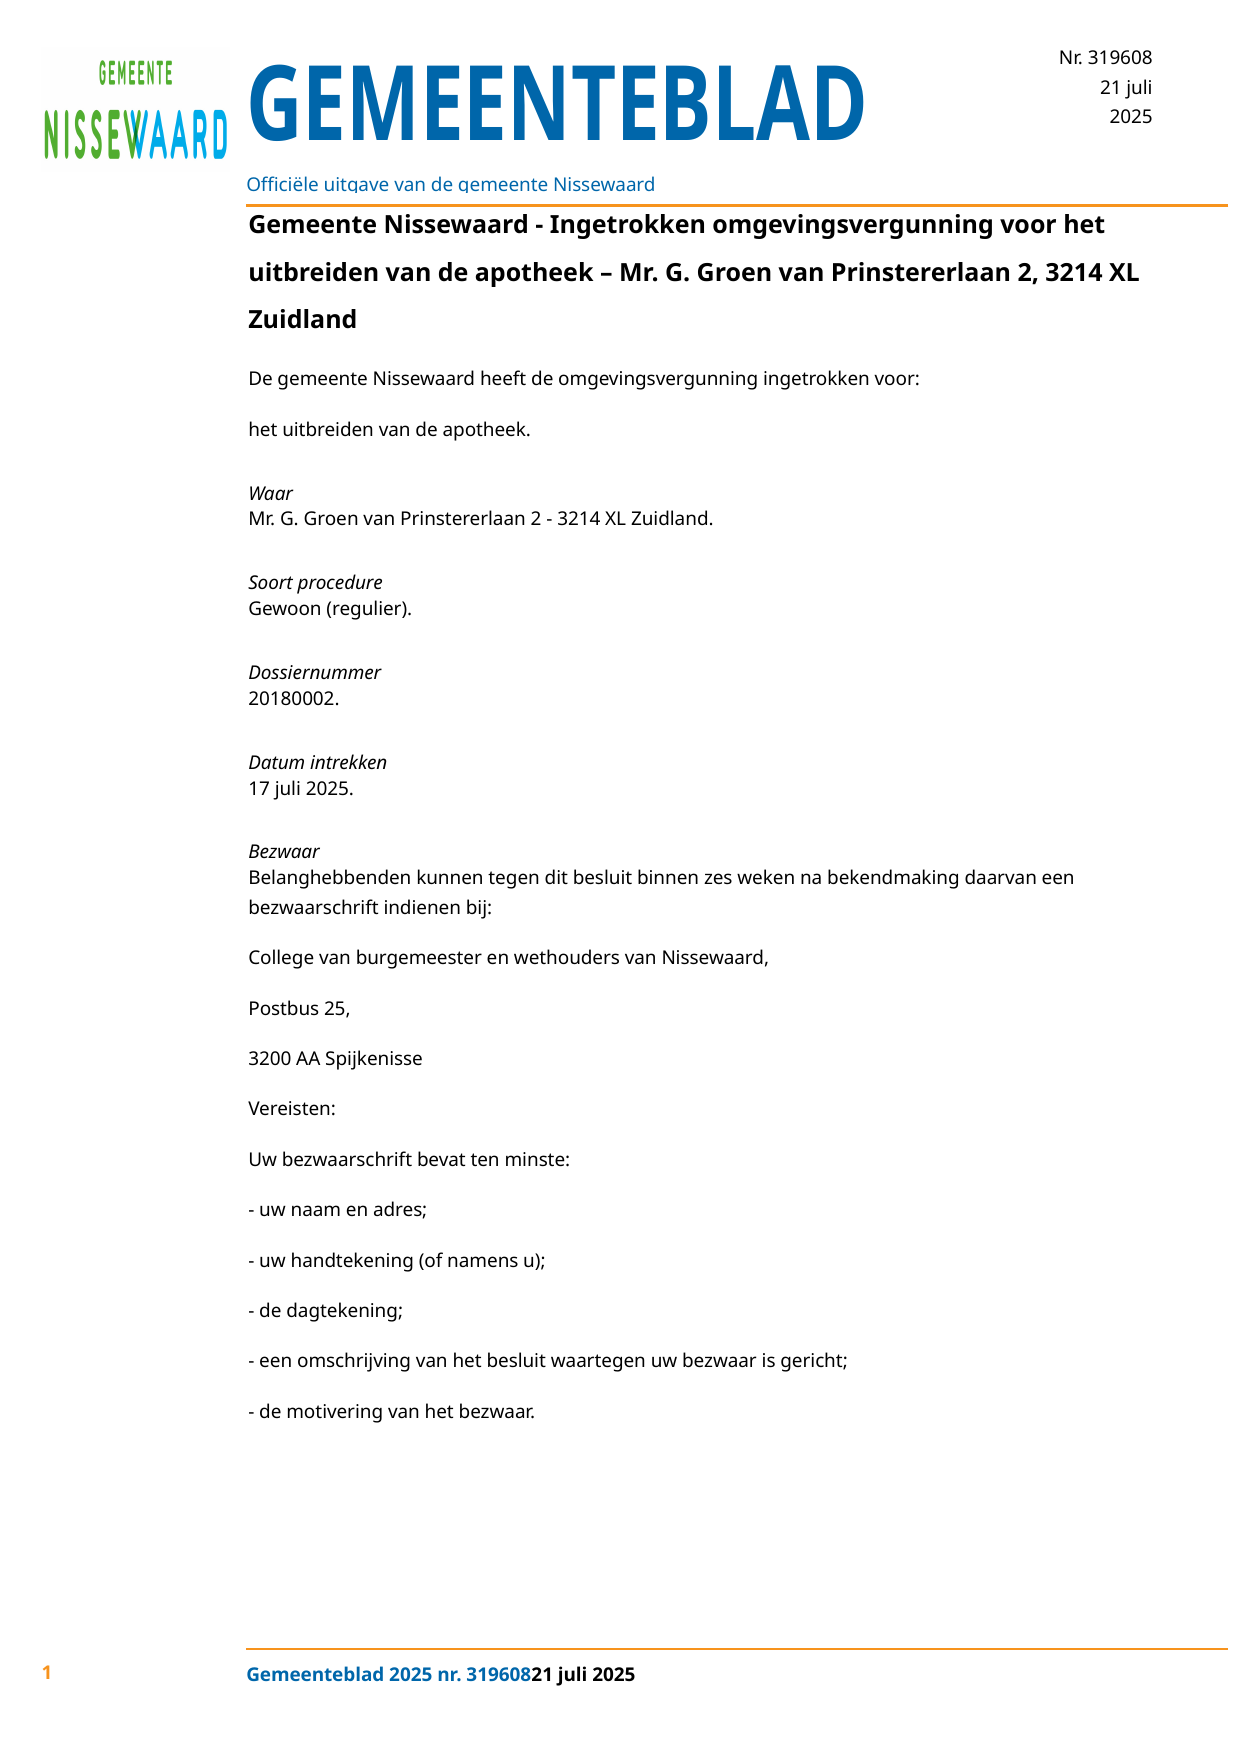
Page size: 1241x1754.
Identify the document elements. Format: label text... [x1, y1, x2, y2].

text Soort procedure [248, 569, 1152, 595]
picture [41, 47, 231, 172]
text Belanghebbenden kunnen tegen dit besluit binnen zes weken na bekendmaking daarvan een bezwaarschrift indienen bij: [248, 864, 1152, 920]
text - de dagtekening; [248, 1297, 1152, 1323]
text Uw bezwaarschrift bevat ten minste: [248, 1146, 1152, 1172]
text De gemeente Nissewaard heeft de omgevingsvergunning ingetrokken voor: [248, 366, 1152, 391]
text Postbus 25, [248, 995, 1152, 1021]
text 3200 AA Spijkenisse [248, 1045, 1152, 1071]
text 20180002. [248, 685, 1152, 711]
text Datum intrekken [248, 749, 1152, 775]
text - uw handtekening (of namens u); [248, 1247, 1152, 1273]
text Vereisten: [248, 1096, 1152, 1121]
text - uw naam en adres; [248, 1196, 1152, 1222]
text Gewoon (regulier). [248, 595, 1152, 621]
text - de motivering van het bezwaar. [248, 1398, 1152, 1424]
text Waar [248, 480, 1152, 506]
text Mr. G. Groen van Prinstererlaan 2 - 3214 XL Zuidland. [248, 506, 1152, 531]
text Gemeente Nissewaard - Ingetrokken omgevingsvergunning voor het uitbreiden van de apotheek – Mr. G. Groen van Prinstererlaan 2, 3214 XL Zuidland [248, 207, 1152, 336]
text Dossiernummer [248, 659, 1152, 685]
text 17 juli 2025. [248, 775, 1152, 800]
text - een omschrijving van het besluit waartegen uw bezwaar is gericht; [248, 1348, 1152, 1373]
text Bezwaar [248, 839, 1152, 864]
text het uitbreiden van de apotheek. [248, 416, 1152, 442]
text College van burgemeester en wethouders van Nissewaard, [248, 944, 1152, 970]
